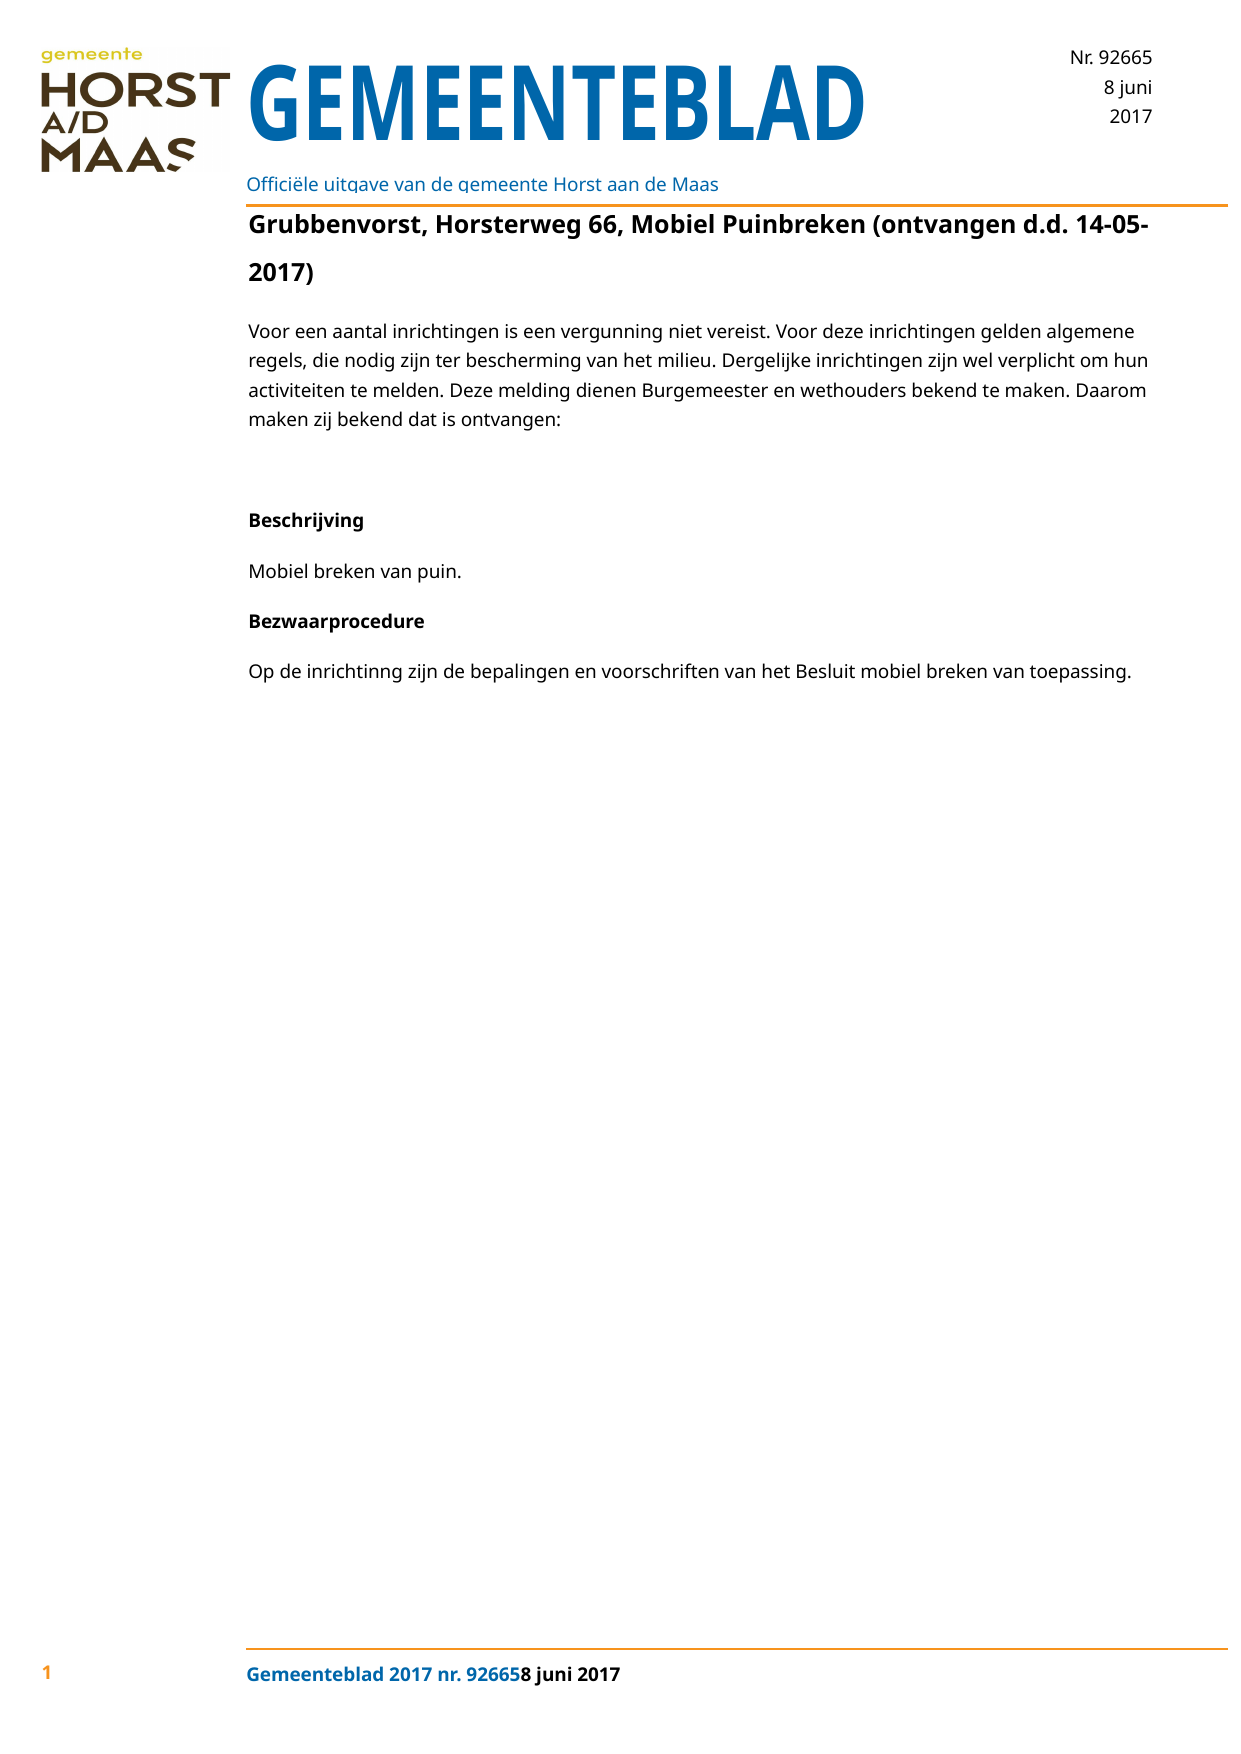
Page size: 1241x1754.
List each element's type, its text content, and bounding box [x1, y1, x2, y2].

text Op de inrichtinng zijn de bepalingen en voorschriften van het Besluit mobiel breken van toepassing. [248, 659, 1152, 684]
text Beschrijving [248, 507, 1152, 533]
text Bezwaarprocedure [248, 608, 1152, 634]
picture [41, 47, 231, 172]
text Mobiel breken van puin. [248, 558, 1152, 584]
text Voor een aantal inrichtingen is een vergunning niet vereist. Voor deze inrichtingen gelden algemene regels, die nodig zijn ter bescherming van het milieu. Dergelijke inrichtingen zijn wel verplicht om hun activiteiten te melden. Deze melding dienen Burgemeester en wethouders bekend te maken. Daarom maken zij bekend dat is ontvangen: [248, 318, 1152, 432]
text Grubbenvorst, Horsterweg 66, Mobiel Puinbreken (ontvangen d.d. 14-05-2017) [248, 207, 1152, 288]
